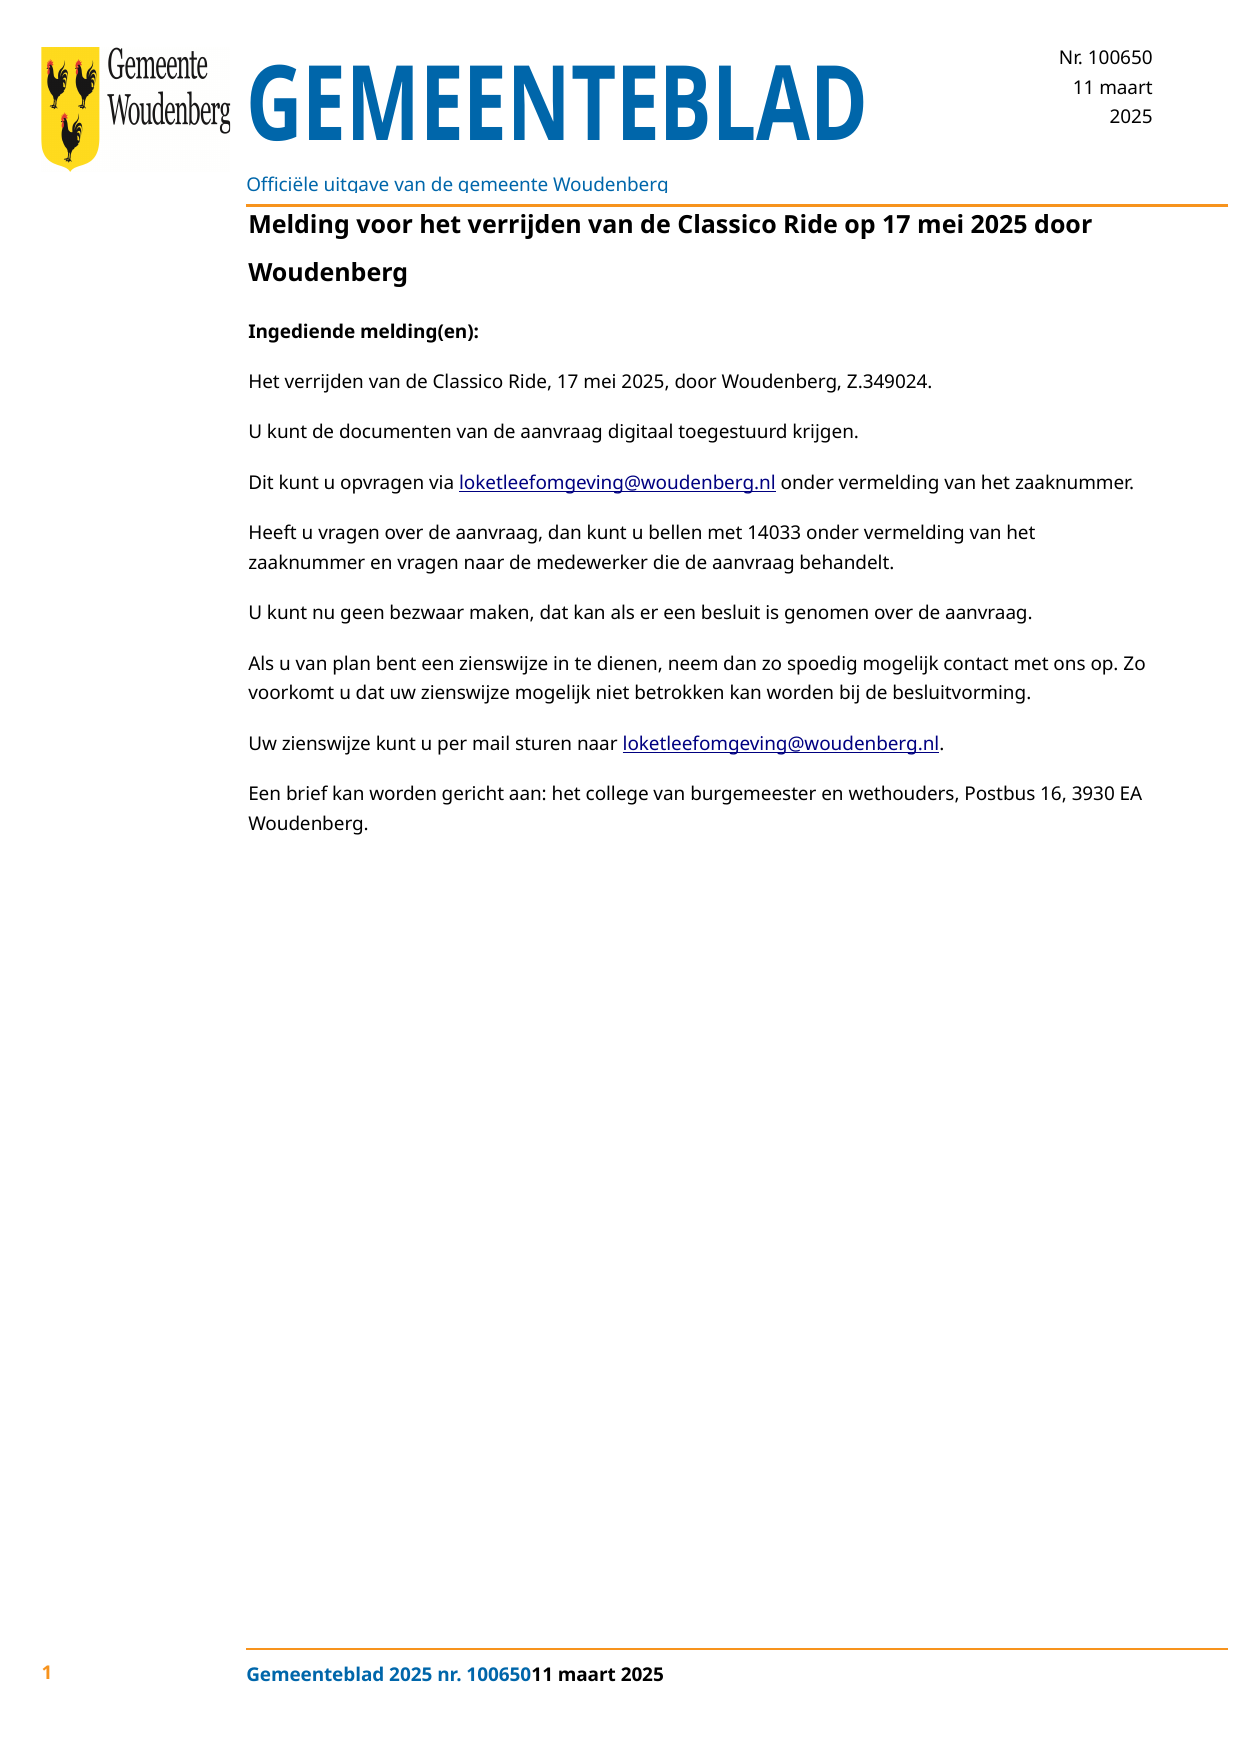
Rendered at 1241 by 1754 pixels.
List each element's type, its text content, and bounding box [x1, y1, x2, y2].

text Uw zienswijze kunt u per mail sturen naar loketleefomgeving@woudenberg.nl. [248, 730, 1152, 756]
picture [41, 47, 231, 172]
text Ingediende melding(en): [248, 318, 1152, 344]
text Heeft u vragen over de aanvraag, dan kunt u bellen met 14033 onder vermelding van het zaaknummer en vragen naar de medewerker die de aanvraag behandelt. [248, 519, 1152, 575]
text Een brief kan worden gericht aan: het college van burgemeester en wethouders, Postbus 16, 3930 EA Woudenberg. [248, 780, 1152, 836]
text U kunt nu geen bezwaar maken, dat kan als er een besluit is genomen over de aanvraag. [248, 599, 1152, 625]
text Het verrijden van de Classico Ride, 17 mei 2025, door Woudenberg, Z.349024. [248, 368, 1152, 394]
text Melding voor het verrijden van de Classico Ride op 17 mei 2025 door Woudenberg [248, 207, 1152, 288]
text Dit kunt u opvragen via loketleefomgeving@woudenberg.nl onder vermelding van het zaaknummer. [248, 469, 1152, 495]
text U kunt de documenten van de aanvraag digitaal toegestuurd krijgen. [248, 419, 1152, 444]
text Als u van plan bent een zienswijze in te dienen, neem dan zo spoedig mogelijk contact met ons op. Zo voorkomt u dat uw zienswijze mogelijk niet betrokken kan worden bij de besluitvorming. [248, 650, 1152, 705]
